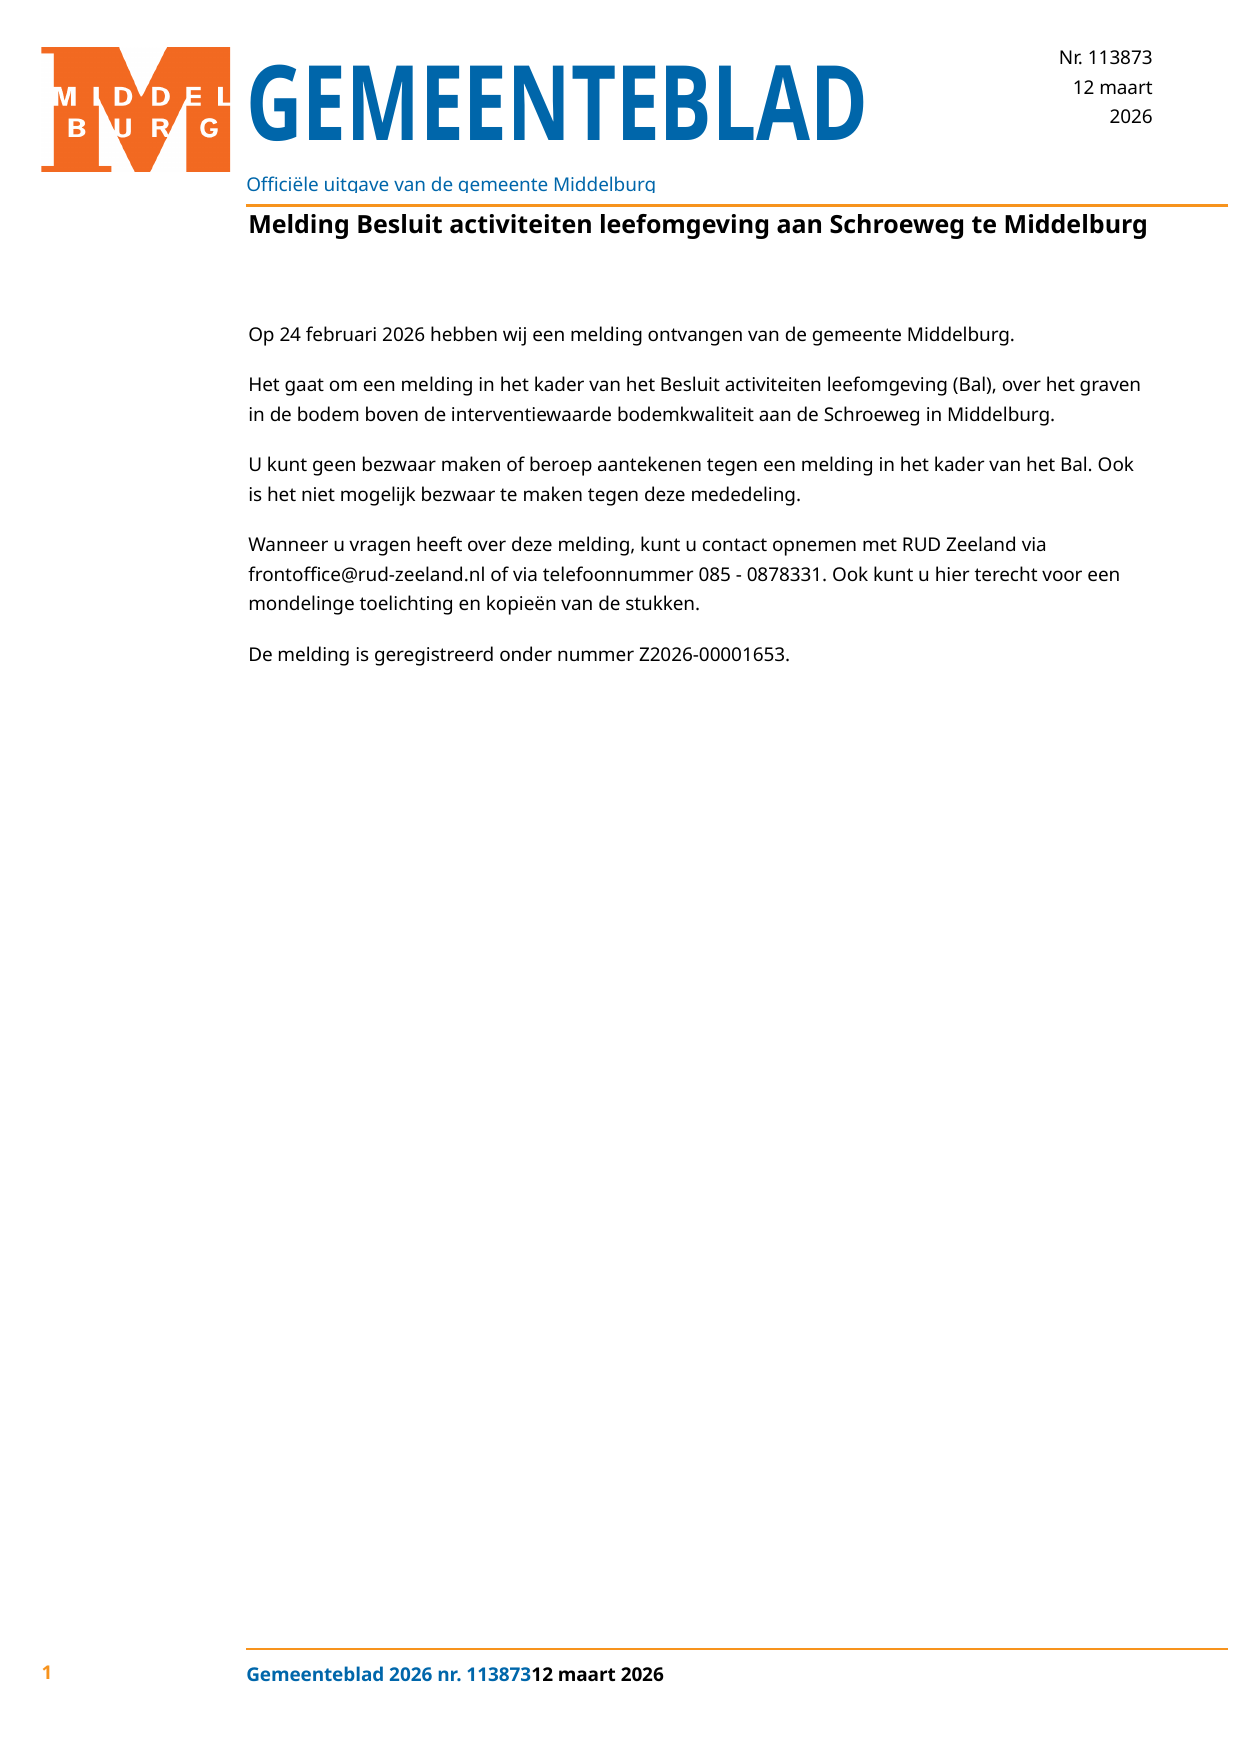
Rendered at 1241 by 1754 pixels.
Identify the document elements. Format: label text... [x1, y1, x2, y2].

text Op 24 februari 2026 hebben wij een melding ontvangen van de gemeente Middelburg. [248, 321, 1152, 346]
picture [41, 47, 231, 172]
text De melding is geregistreerd onder nummer Z2026-00001653. [248, 641, 1152, 666]
text U kunt geen bezwaar maken of beroep aantekenen tegen een melding in het kader van het Bal. Ook is het niet mogelijk bezwaar te maken tegen deze mededeling. [248, 451, 1152, 506]
text Het gaat om een melding in het kader van het Besluit activiteiten leefomgeving (Bal), over het graven in de bodem boven de interventiewaarde bodemkwaliteit aan de Schroeweg in Middelburg. [248, 371, 1152, 426]
text Wanneer u vragen heeft over deze melding, kunt u contact opnemen met RUD Zeeland via frontoffice@rud-zeeland.nl of via telefoonnummer 085 - 0878331. Ook kunt u hier terecht voor een mondelinge toelichting en kopieën van de stukken. [248, 531, 1152, 616]
text Melding Besluit activiteiten leefomgeving aan Schroeweg te Middelburg [248, 207, 1152, 241]
